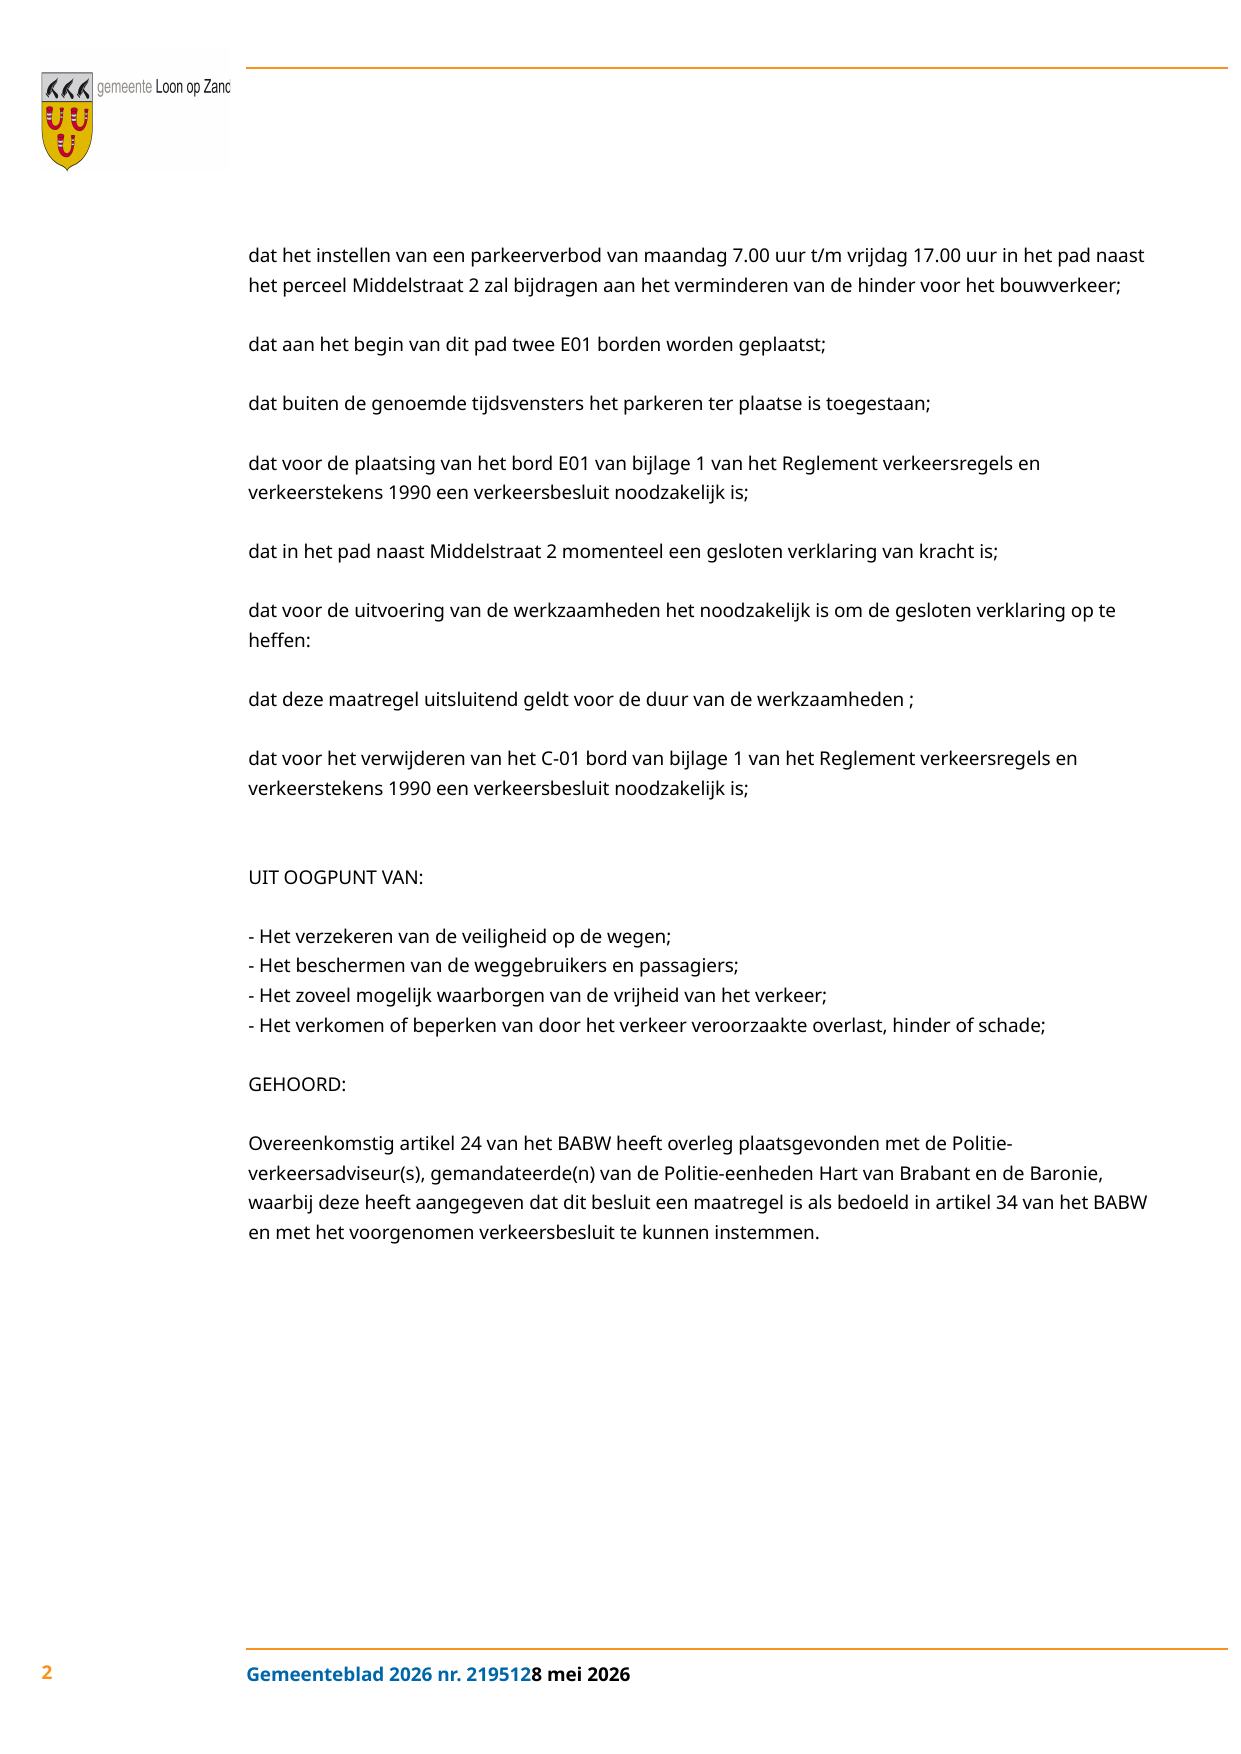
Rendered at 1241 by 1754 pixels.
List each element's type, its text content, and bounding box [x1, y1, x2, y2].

text dat het instellen van een parkeerverbod van maandag 7.00 uur t/m vrijdag 17.00 uur in het pad naast het perceel Middelstraat 2 zal bijdragen aan het verminderen van de hinder voor het bouwverkeer; [248, 243, 1152, 298]
text GEHOORD: [248, 1071, 1152, 1097]
text dat voor de plaatsing van het bord E01 van bijlage 1 van het Reglement verkeersregels en verkeerstekens 1990 een verkeersbesluit noodzakelijk is; [248, 450, 1152, 505]
text dat voor de uitvoering van de werkzaamheden het noodzakelijk is om de gesloten verklaring op te heffen: [248, 598, 1152, 653]
picture [41, 47, 231, 172]
text dat voor het verwijderen van het C-01 bord van bijlage 1 van het Reglement verkeersregels en verkeerstekens 1990 een verkeersbesluit noodzakelijk is; [248, 746, 1152, 801]
text dat aan het begin van dit pad twee E01 borden worden geplaatst; [248, 331, 1152, 357]
text Overeenkomstig artikel 24 van het BABW heeft overleg plaatsgevonden met de Politie-verkeersadviseur(s), gemandateerde(n) van de Politie-eenheden Hart van Brabant en de Baronie, waarbij deze heeft aangegeven dat dit besluit een maatregel is als bedoeld in artikel 34 van het BABW en met het voorgenomen verkeersbesluit te kunnen instemmen. [248, 1130, 1152, 1245]
text - Het beschermen van de weggebruikers en passagiers; [248, 953, 1152, 978]
text - Het verkomen of beperken van door het verkeer veroorzaakte overlast, hinder of schade; [248, 1012, 1152, 1038]
text dat buiten de genoemde tijdsvensters het parkeren ter plaatse is toegestaan; [248, 391, 1152, 416]
text UIT OOGPUNT VAN: [248, 864, 1152, 890]
text dat deze maatregel uitsluitend geldt voor de duur van de werkzaamheden ; [248, 686, 1152, 712]
text dat in het pad naast Middelstraat 2 momenteel een gesloten verklaring van kracht is; [248, 538, 1152, 564]
text - Het zoveel mogelijk waarborgen van de vrijheid van het verkeer; [248, 982, 1152, 1008]
text - Het verzekeren van de veiligheid op de wegen; [248, 923, 1152, 949]
